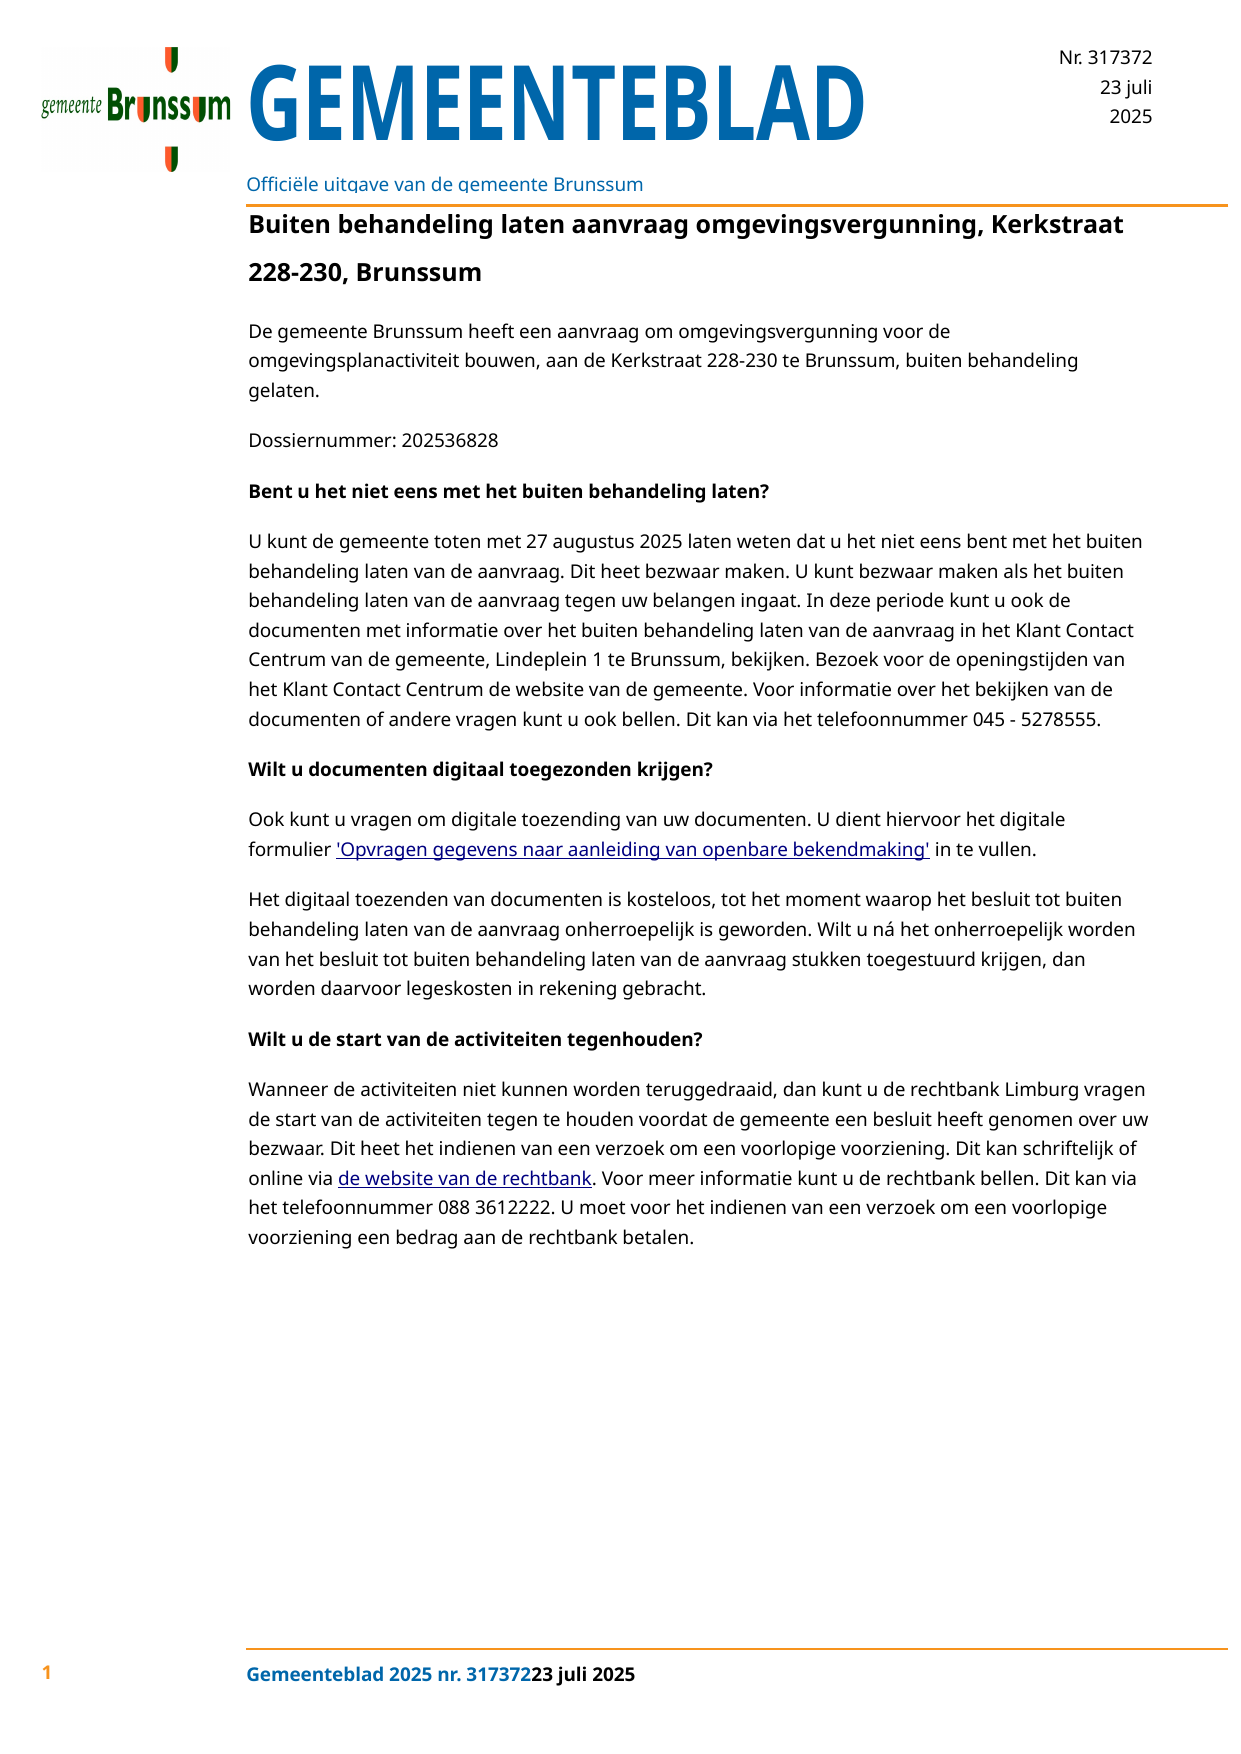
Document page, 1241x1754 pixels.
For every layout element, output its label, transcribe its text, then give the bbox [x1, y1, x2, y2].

text De gemeente Brunssum heeft een aanvraag om omgevingsvergunning voor de omgevingsplanactiviteit bouwen, aan de Kerkstraat 228-230 te Brunssum, buiten behandeling gelaten. [248, 318, 1152, 403]
text Dossiernummer: 202536828 [248, 427, 1152, 453]
text Buiten behandeling laten aanvraag omgevingsvergunning, Kerkstraat 228-230, Brunssum [248, 207, 1152, 288]
picture [41, 47, 231, 172]
text Bent u het niet eens met het buiten behandeling laten? [248, 478, 1152, 504]
text Wilt u documenten digitaal toegezonden krijgen? [248, 756, 1152, 782]
text Het digitaal toezenden van documenten is kosteloos, tot het moment waarop het besluit tot buiten behandeling laten van de aanvraag onherroepelijk is geworden. Wilt u ná het onherroepelijk worden van het besluit tot buiten behandeling laten van de aanvraag stukken toegestuurd krijgen, dan worden daarvoor legeskosten in rekening gebracht. [248, 887, 1152, 1001]
text U kunt de gemeente toten met 27 augustus 2025 laten weten dat u het niet eens bent met het buiten behandeling laten van de aanvraag. Dit heet bezwaar maken. U kunt bezwaar maken als het buiten behandeling laten van de aanvraag tegen uw belangen ingaat. In deze periode kunt u ook de documenten met informatie over het buiten behandeling laten van de aanvraag in het Klant Contact Centrum van de gemeente, Lindeplein 1 te Brunssum, bekijken. Bezoek voor de openingstijden van het Klant Contact Centrum de website van de gemeente. Voor informatie over het bekijken van de documenten of andere vragen kunt u ook bellen. Dit kan via het telefoonnummer 045 - 5278555. [248, 528, 1152, 732]
text Wanneer de activiteiten niet kunnen worden teruggedraaid, dan kunt u de rechtbank Limburg vragen de start van de activiteiten tegen te houden voordat de gemeente een besluit heeft genomen over uw bezwaar. Dit heet het indienen van een verzoek om een voorlopige voorziening. Dit kan schriftelijk of online via de website van de rechtbank. Voor meer informatie kunt u de rechtbank bellen. Dit kan via het telefoonnummer 088 3612222. U moet voor het indienen van een verzoek om een voorlopige voorziening een bedrag aan de rechtbank betalen. [248, 1076, 1152, 1250]
text Wilt u de start van de activiteiten tegenhouden? [248, 1026, 1152, 1052]
text Ook kunt u vragen om digitale toezending van uw documenten. U dient hiervoor het digitale formulier 'Opvragen gegevens naar aanleiding van openbare bekendmaking' in te vullen. [248, 807, 1152, 862]
